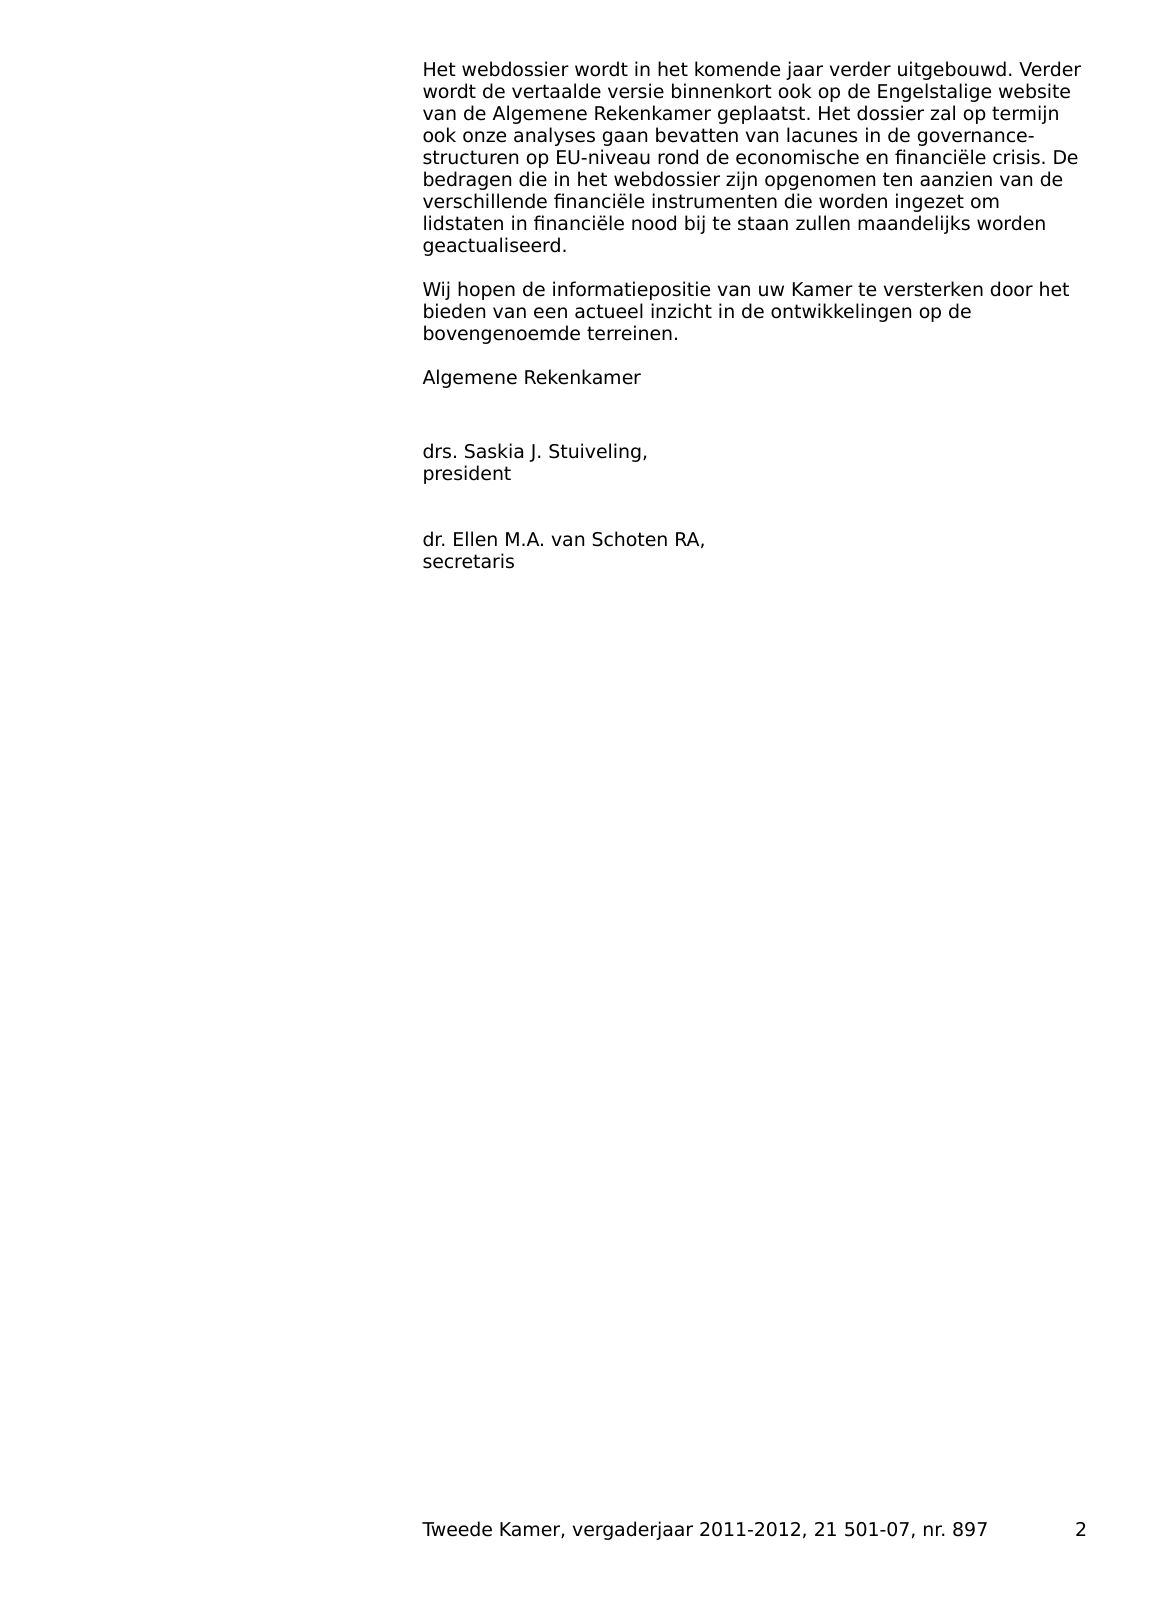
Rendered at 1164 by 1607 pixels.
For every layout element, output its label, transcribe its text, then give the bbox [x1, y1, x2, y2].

text Wij hopen de informatiepositie van uw Kamer te versterken door het bieden van een actueel inzicht in de ontwikkelingen op de bovengenoemde terreinen. [422, 279, 1087, 345]
text Algemene Rekenkamer [422, 367, 1087, 389]
text drs. Saskia J. Stuiveling, president [422, 419, 1087, 485]
text dr. Ellen M.A. van Schoten RA, secretaris [422, 507, 1087, 573]
text Het webdossier wordt in het komende jaar verder uitgebouwd. Verder wordt de vertaalde versie binnenkort ook op de Engelstalige website van de Algemene Rekenkamer geplaatst. Het dossier zal op termijn ook onze analyses gaan bevatten van lacunes in de governance-structuren op EU-niveau rond de economische en financiële crisis. De bedragen die in het webdossier zijn opgenomen ten aanzien van de verschillende financiële instrumenten die worden ingezet om lidstaten in financiële nood bij te staan zullen maandelijks worden geactualiseerd. [422, 59, 1087, 257]
